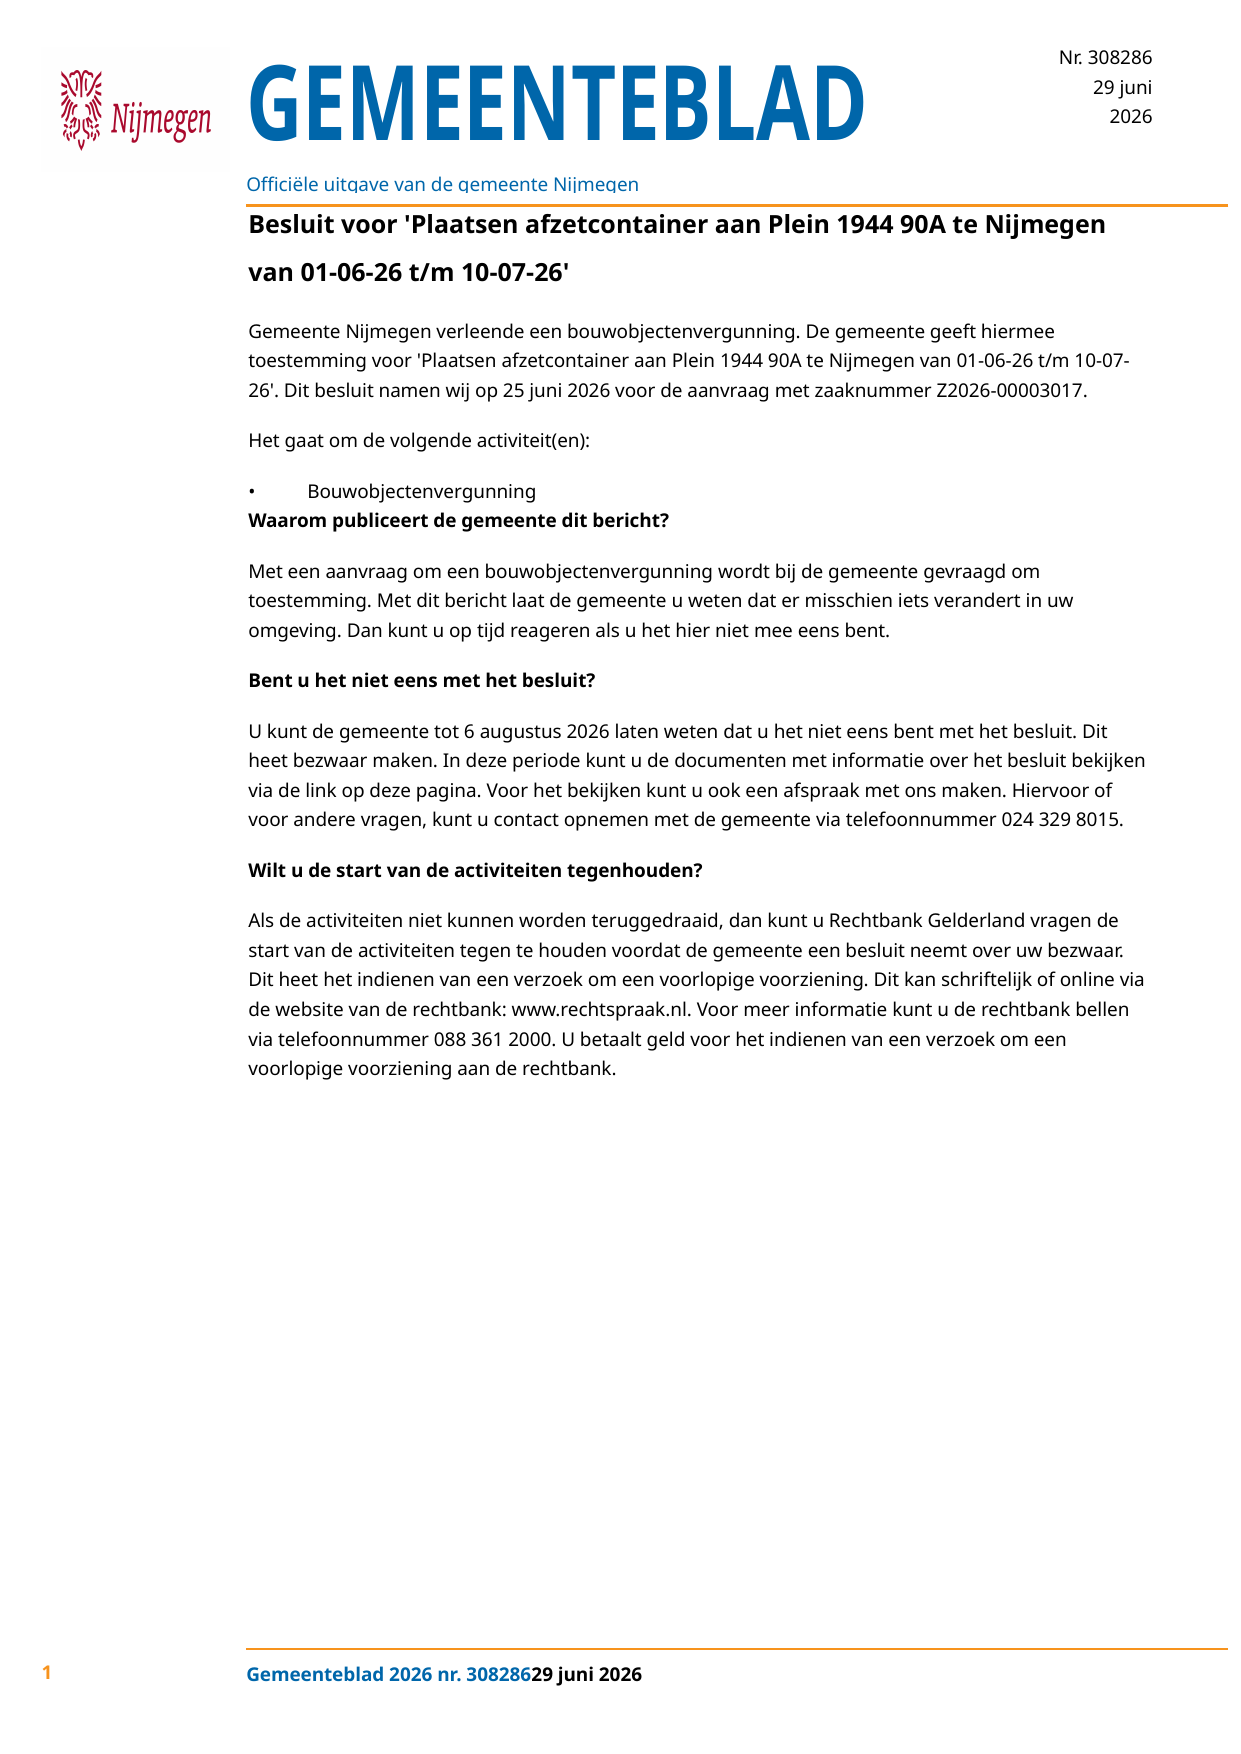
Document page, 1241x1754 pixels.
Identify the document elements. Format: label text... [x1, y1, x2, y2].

text Het gaat om de volgende activiteit(en): [248, 427, 1152, 453]
list Bouwobjectenvergunning [248, 478, 1152, 504]
picture [41, 47, 231, 172]
text Als de activiteiten niet kunnen worden teruggedraaid, dan kunt u Rechtbank Gelderland vragen de start van de activiteiten tegen te houden voordat de gemeente een besluit neemt over uw bezwaar. Dit heet het indienen van een verzoek om een voorlopige voorziening. Dit kan schriftelijk of online via de website van de rechtbank: www.rechtspraak.nl. Voor meer informatie kunt u de rechtbank bellen via telefoonnummer 088 361 2000. U betaalt geld voor het indienen van een verzoek om een voorlopige voorziening aan de rechtbank. [248, 907, 1152, 1081]
text U kunt de gemeente tot 6 augustus 2026 laten weten dat u het niet eens bent met het besluit. Dit heet bezwaar maken. In deze periode kunt u de documenten met informatie over het besluit bekijken via de link op deze pagina. Voor het bekijken kunt u ook een afspraak met ons maken. Hiervoor of voor andere vragen, kunt u contact opnemen met de gemeente via telefoonnummer 024 329 8015. [248, 718, 1152, 832]
text Besluit voor 'Plaatsen afzetcontainer aan Plein 1944 90A te Nijmegen van 01-06-26 t/m 10-07-26' [248, 207, 1152, 288]
text Bent u het niet eens met het besluit? [248, 667, 1152, 693]
text Wilt u de start van de activiteiten tegenhouden? [248, 857, 1152, 883]
text Waarom publiceert de gemeente dit bericht? [248, 507, 1152, 533]
text Met een aanvraag om een bouwobjectenvergunning wordt bij de gemeente gevraagd om toestemming. Met dit bericht laat de gemeente u weten dat er misschien iets verandert in uw omgeving. Dan kunt u op tijd reageren als u het hier niet mee eens bent. [248, 558, 1152, 643]
text Gemeente Nijmegen verleende een bouwobjectenvergunning. De gemeente geeft hiermee toestemming voor 'Plaatsen afzetcontainer aan Plein 1944 90A te Nijmegen van 01-06-26 t/m 10-07-26'. Dit besluit namen wij op 25 juni 2026 voor de aanvraag met zaaknummer Z2026-00003017. [248, 318, 1152, 403]
